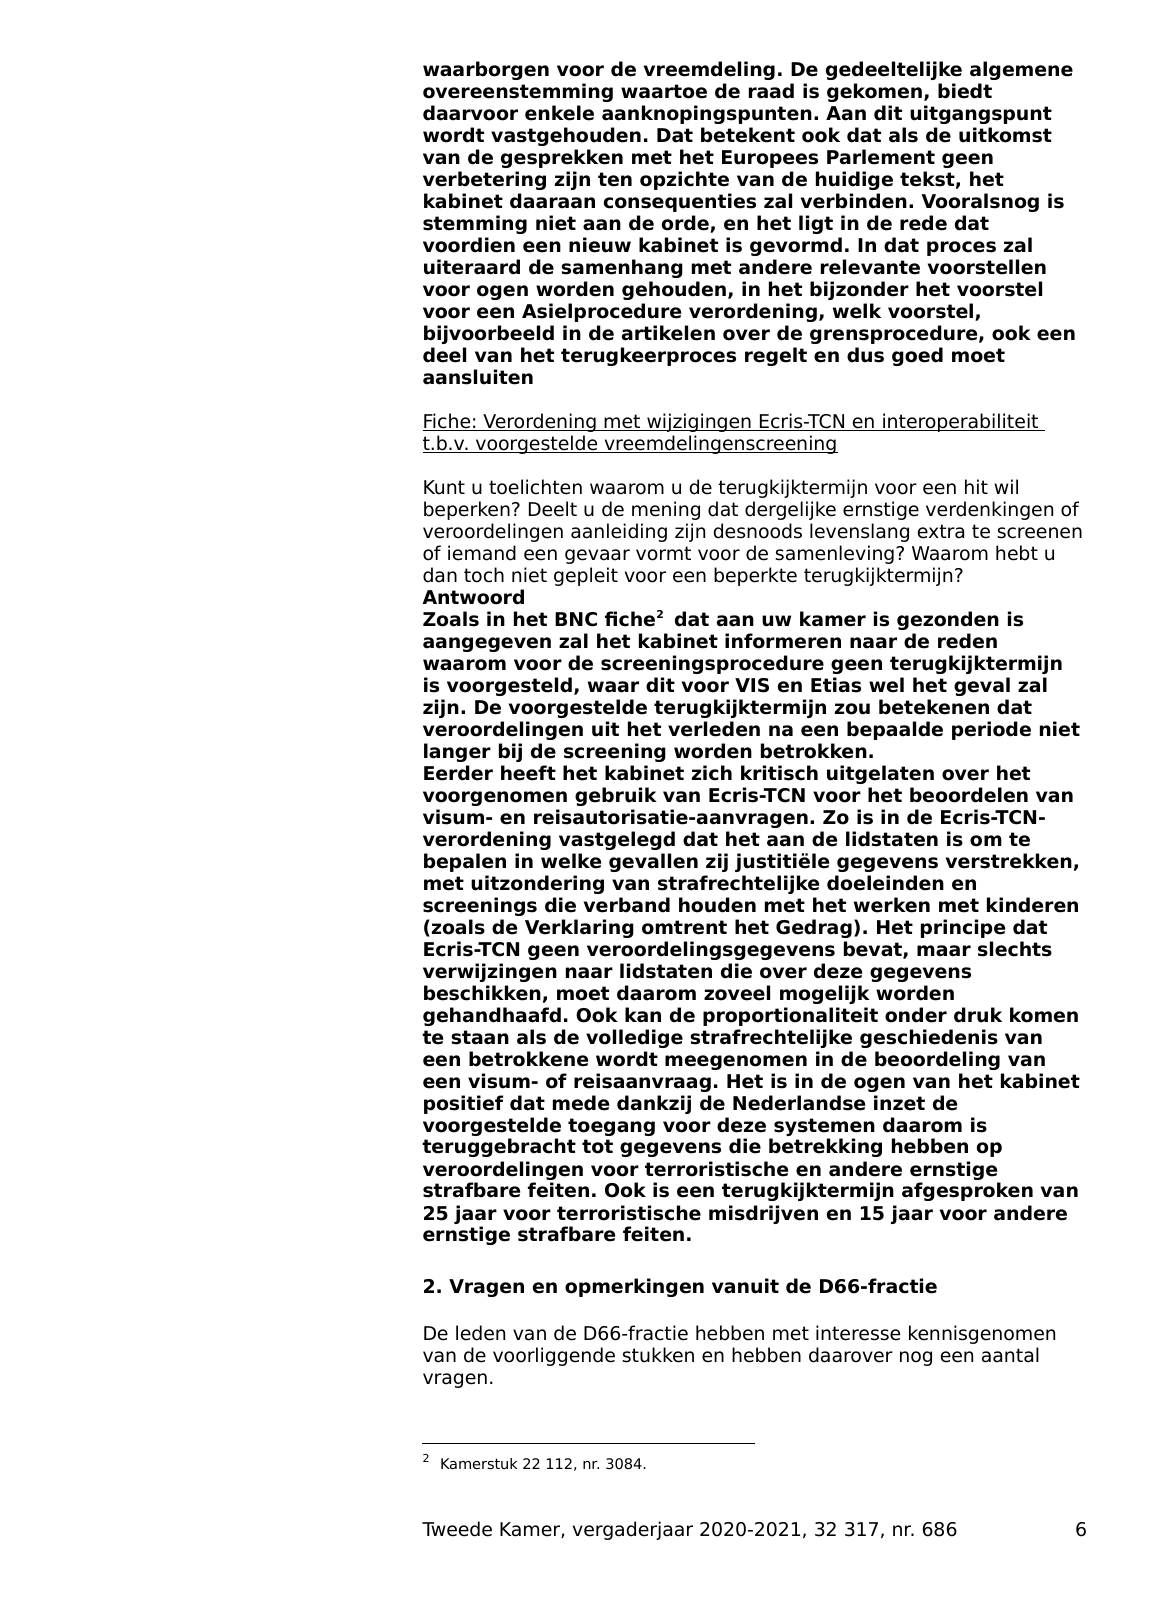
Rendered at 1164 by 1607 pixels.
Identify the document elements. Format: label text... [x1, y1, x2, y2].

text Eerder heeft het kabinet zich kritisch uitgelaten over het voorgenomen gebruik van Ecris-TCN voor het beoordelen van visum- en reisautorisatie-aanvragen. Zo is in de Ecris-TCN-verordening vastgelegd dat het aan de lidstaten is om te bepalen in welke gevallen zij justitiële gegevens verstrekken, met uitzondering van strafrechtelijke doeleinden en screenings die verband houden met het werken met kinderen (zoals de Verklaring omtrent het Gedrag). Het principe dat Ecris-TCN geen veroordelingsgegevens bevat, maar slechts verwijzingen naar lidstaten die over deze gegevens beschikken, moet daarom zoveel mogelijk worden gehandhaafd. Ook kan de proportionaliteit onder druk komen te staan als de volledige strafrechtelijke geschiedenis van een betrokkene wordt meegenomen in de beoordeling van een visum- of reisaanvraag. Het is in de ogen van het kabinet positief dat mede dankzij de Nederlandse inzet de voorgestelde toegang voor deze systemen daarom is teruggebracht tot gegevens die betrekking hebben op veroordelingen voor terroristische en andere ernstige strafbare feiten. Ook is een terugkijktermijn afgesproken van 25 jaar voor terroristische misdrijven en 15 jaar voor andere ernstige strafbare feiten. [422, 763, 1087, 1246]
subtitle 2. Vragen en opmerkingen vanuit de D66-fractie [422, 1276, 1087, 1298]
text waarborgen voor de vreemdeling. De gedeeltelijke algemene overeenstemming waartoe de raad is gekomen, biedt daarvoor enkele aanknopingspunten. Aan dit uitgangspunt wordt vastgehouden. Dat betekent ook dat als de uitkomst van de gesprekken met het Europees Parlement geen verbetering zijn ten opzichte van de huidige tekst, het kabinet daaraan consequenties zal verbinden. Vooralsnog is stemming niet aan de orde, en het ligt in de rede dat voordien een nieuw kabinet is gevormd. In dat proces zal uiteraard de samenhang met andere relevante voorstellen voor ogen worden gehouden, in het bijzonder het voorstel voor een Asielprocedure verordening, welk voorstel, bijvoorbeeld in de artikelen over de grensprocedure, ook een deel van het terugkeerproces regelt en dus goed moet aansluiten [422, 59, 1087, 389]
text Kamerstuk 22 112, nr. 3084. [422, 1452, 1087, 1474]
text Zoals in het BNC fiche dat aan uw kamer is gezonden is aangegeven zal het kabinet informeren naar de reden waarom voor de screeningsprocedure geen terugkijktermijn is voorgesteld, waar dit voor VIS en Etias wel het geval zal zijn. De voorgestelde terugkijktermijn zou betekenen dat veroordelingen uit het verleden na een bepaalde periode niet langer bij de screening worden betrokken. [422, 609, 1087, 763]
text De leden van de D66-fractie hebben met interesse kennisgenomen van de voorliggende stukken en hebben daarover nog een aantal vragen. [422, 1323, 1087, 1389]
subtitle Fiche: Verordening met wijzigingen Ecris-TCN en interoperabiliteit t.b.v. voorgestelde vreemdelingenscreening [422, 411, 1087, 455]
text Antwoord [422, 587, 1087, 609]
text Kunt u toelichten waarom u de terugkijktermijn voor een hit wil beperken? Deelt u de mening dat dergelijke ernstige verdenkingen of veroordelingen aanleiding zijn desnoods levenslang extra te screenen of iemand een gevaar vormt voor de samenleving? Waarom hebt u dan toch niet gepleit voor een beperkte terugkijktermijn? [422, 477, 1087, 587]
